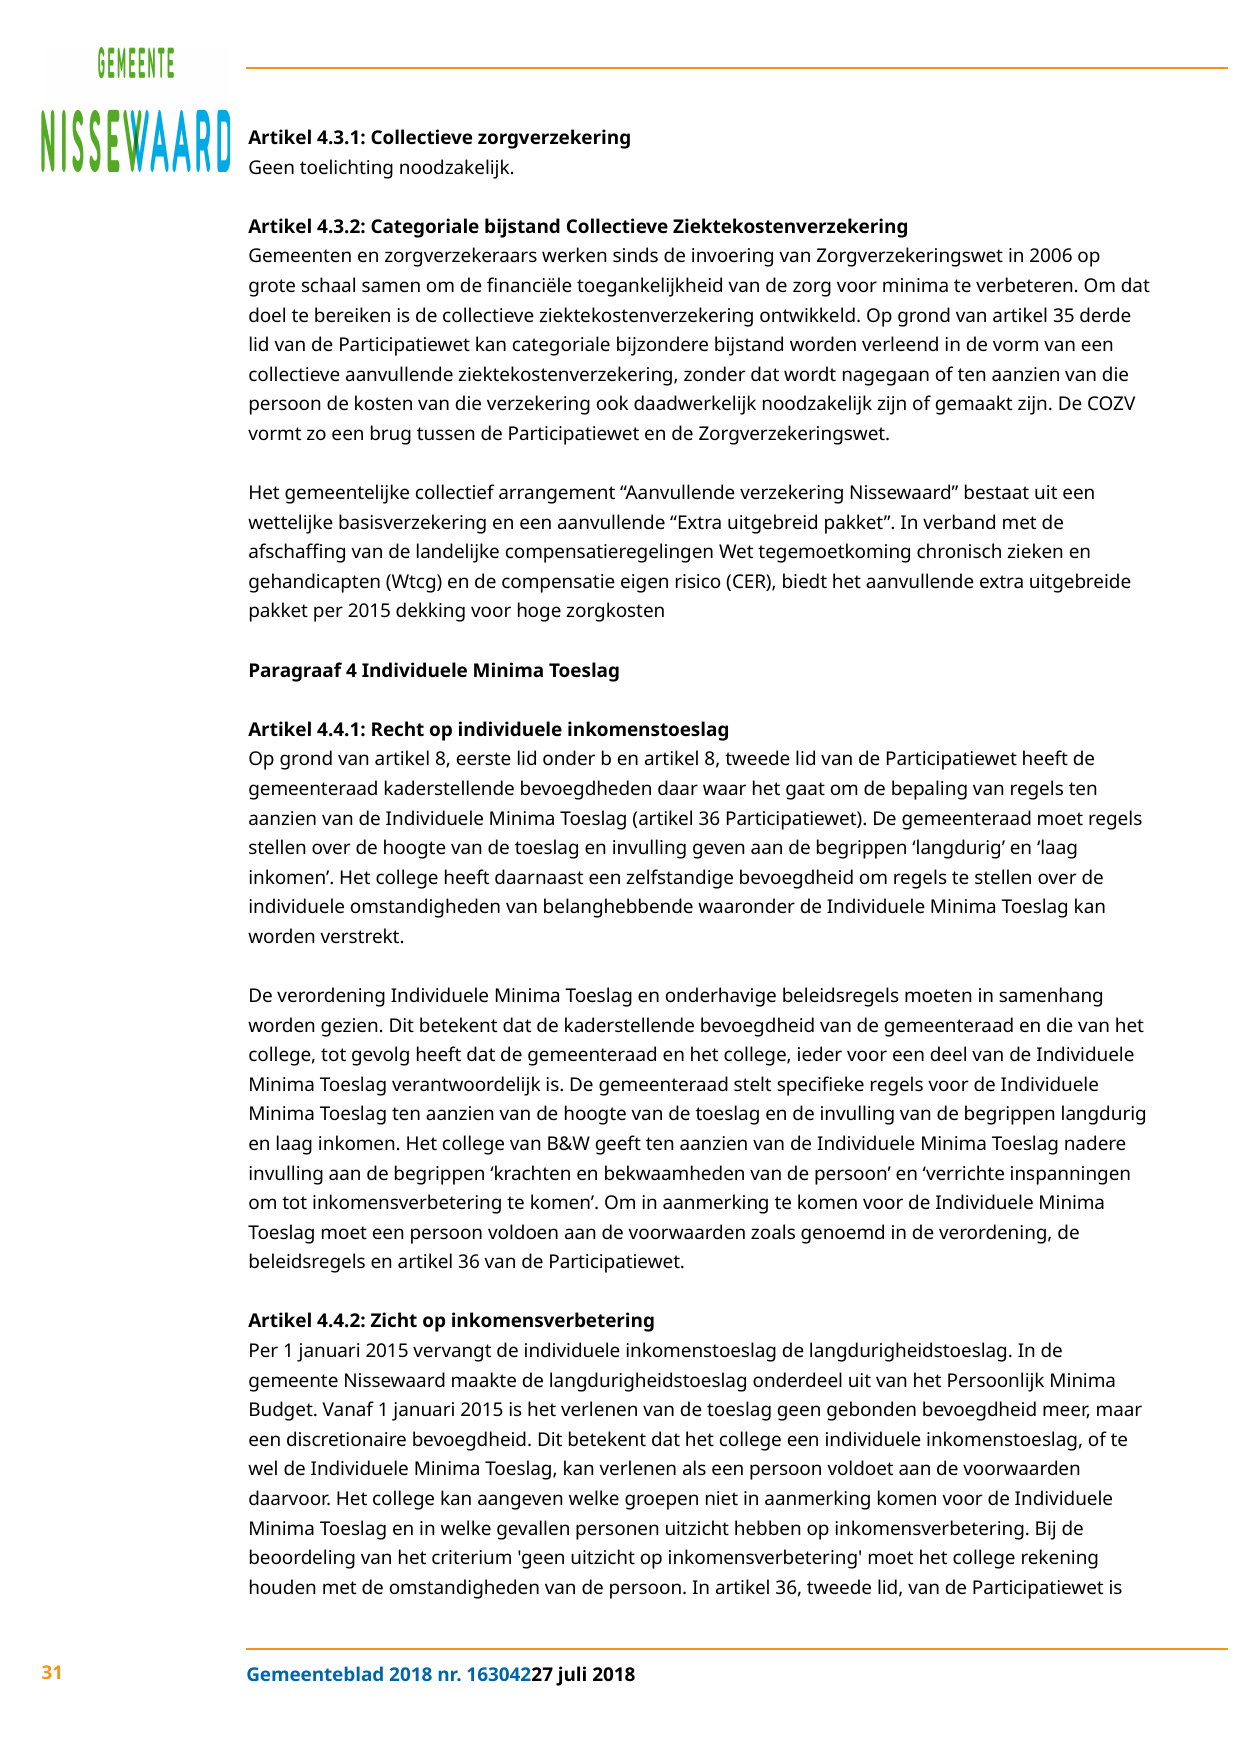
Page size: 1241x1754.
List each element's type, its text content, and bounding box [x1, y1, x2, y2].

text Artikel 4.4.2: Zicht op inkomensverbetering [248, 1308, 1152, 1333]
text Op grond van artikel 8, eerste lid onder b en artikel 8, tweede lid van de Participatiewet heeft de gemeenteraad kaderstellende bevoegdheden daar waar het gaat om de bepaling van regels ten aanzien van de Individuele Minima Toeslag (artikel 36 Participatiewet). De gemeenteraad moet regels stellen over de hoogte van de toeslag en invulling geven aan de begrippen ‘langdurig’ en ‘laag inkomen’. Het college heeft daarnaast een zelfstandige bevoegdheid om regels te stellen over de individuele omstandigheden van belanghebbende waaronder de Individuele Minima Toeslag kan worden verstrekt. [248, 746, 1152, 949]
text Paragraaf 4 Individuele Minima Toeslag [248, 657, 1152, 683]
text Geen toelichting noodzakelijk. [248, 154, 1152, 180]
picture [41, 47, 231, 172]
text Artikel 4.4.1: Recht op individuele inkomenstoeslag [248, 716, 1152, 742]
picture [200, 151, 206, 172]
picture [176, 157, 187, 172]
text De verordening Individuele Minima Toeslag en onderhavige beleidsregels moeten in samenhang worden gezien. Dit betekent dat de kaderstellende bevoegdheid van de gemeenteraad en die van het college, tot gevolg heeft dat de gemeenteraad en het college, ieder voor een deel van de Individuele Minima Toeslag verantwoordelijk is. De gemeenteraad stelt specifieke regels voor de Individuele Minima Toeslag ten aanzien van de hoogte van de toeslag en de invulling van de begrippen langdurig en laag inkomen. Het college van B&W geeft ten aanzien van de Individuele Minima Toeslag nadere invulling aan de begrippen ‘krachten en bekwaamheden van de persoon’ en ‘verrichte inspanningen om tot inkomensverbetering te komen’. Om in aanmerking te komen voor de Individuele Minima Toeslag moet een persoon voldoen aan de voorwaarden zoals genoemd in de verordening, de beleidsregels en artikel 36 van de Participatiewet. [248, 982, 1152, 1274]
text Artikel 4.3.1: Collectieve zorgverzekering [248, 124, 1152, 150]
picture [201, 122, 206, 138]
picture [222, 122, 227, 160]
text Het gemeentelijke collectief arrangement “Aanvullende verzekering Nissewaard” bestaat uit een wettelijke basisverzekering en een aanvullende “Extra uitgebreid pakket”. In verband met de afschaffing van de landelijke compensatieregelingen Wet tegemoetkoming chronisch zieken en gehandicapten (Wtcg) en de compensatie eigen risico (CER), biedt het aanvullende extra uitgebreide pakket per 2015 dekking voor hoge zorgkosten [248, 479, 1152, 623]
picture [154, 157, 165, 172]
text Artikel 4.3.2: Categoriale bijstand Collectieve Ziektekostenverzekering [248, 213, 1152, 239]
text Gemeenten en zorgverzekeraars werken sinds de invoering van Zorgverzekeringswet in 2006 op grote schaal samen om de financiële toegankelijkheid van de zorg voor minima te verbeteren. Om dat doel te bereiken is de collectieve ziektekostenverzekering ontwikkeld. Op grond van artikel 35 derde lid van de Participatiewet kan categoriale bijzondere bijstand worden verleend in de vorm van een collectieve aanvullende ziektekostenverzekering, zonder dat wordt nagegaan of ten aanzien van die persoon de kosten van die verzekering ook daadwerkelijk noodzakelijk zijn of gemaakt zijn. De COZV vormt zo een brug tussen de Participatiewet en de Zorgverzekeringswet. [248, 243, 1152, 446]
text Per 1 januari 2015 vervangt de individuele inkomenstoeslag de langdurigheidstoeslag. In de gemeente Nissewaard maakte de langdurigheidstoeslag onderdeel uit van het Persoonlijk Minima Budget. Vanaf 1 januari 2015 is het verlenen van de toeslag geen gebonden bevoegdheid meer, maar een discretionaire bevoegdheid. Dit betekent dat het college een individuele inkomenstoeslag, of te wel de Individuele Minima Toeslag, kan verlenen als een persoon voldoet aan de voorwaarden daarvoor. Het college kan aangeven welke groepen niet in aanmerking komen voor de Individuele Minima Toeslag en in welke gevallen personen uitzicht hebben op inkomensverbetering. Bij de beoordeling van het criterium 'geen uitzicht op inkomensverbetering' moet het college rekening houden met de omstandigheden van de persoon. In artikel 36, tweede lid, van de Participatiewet is [248, 1337, 1152, 1600]
